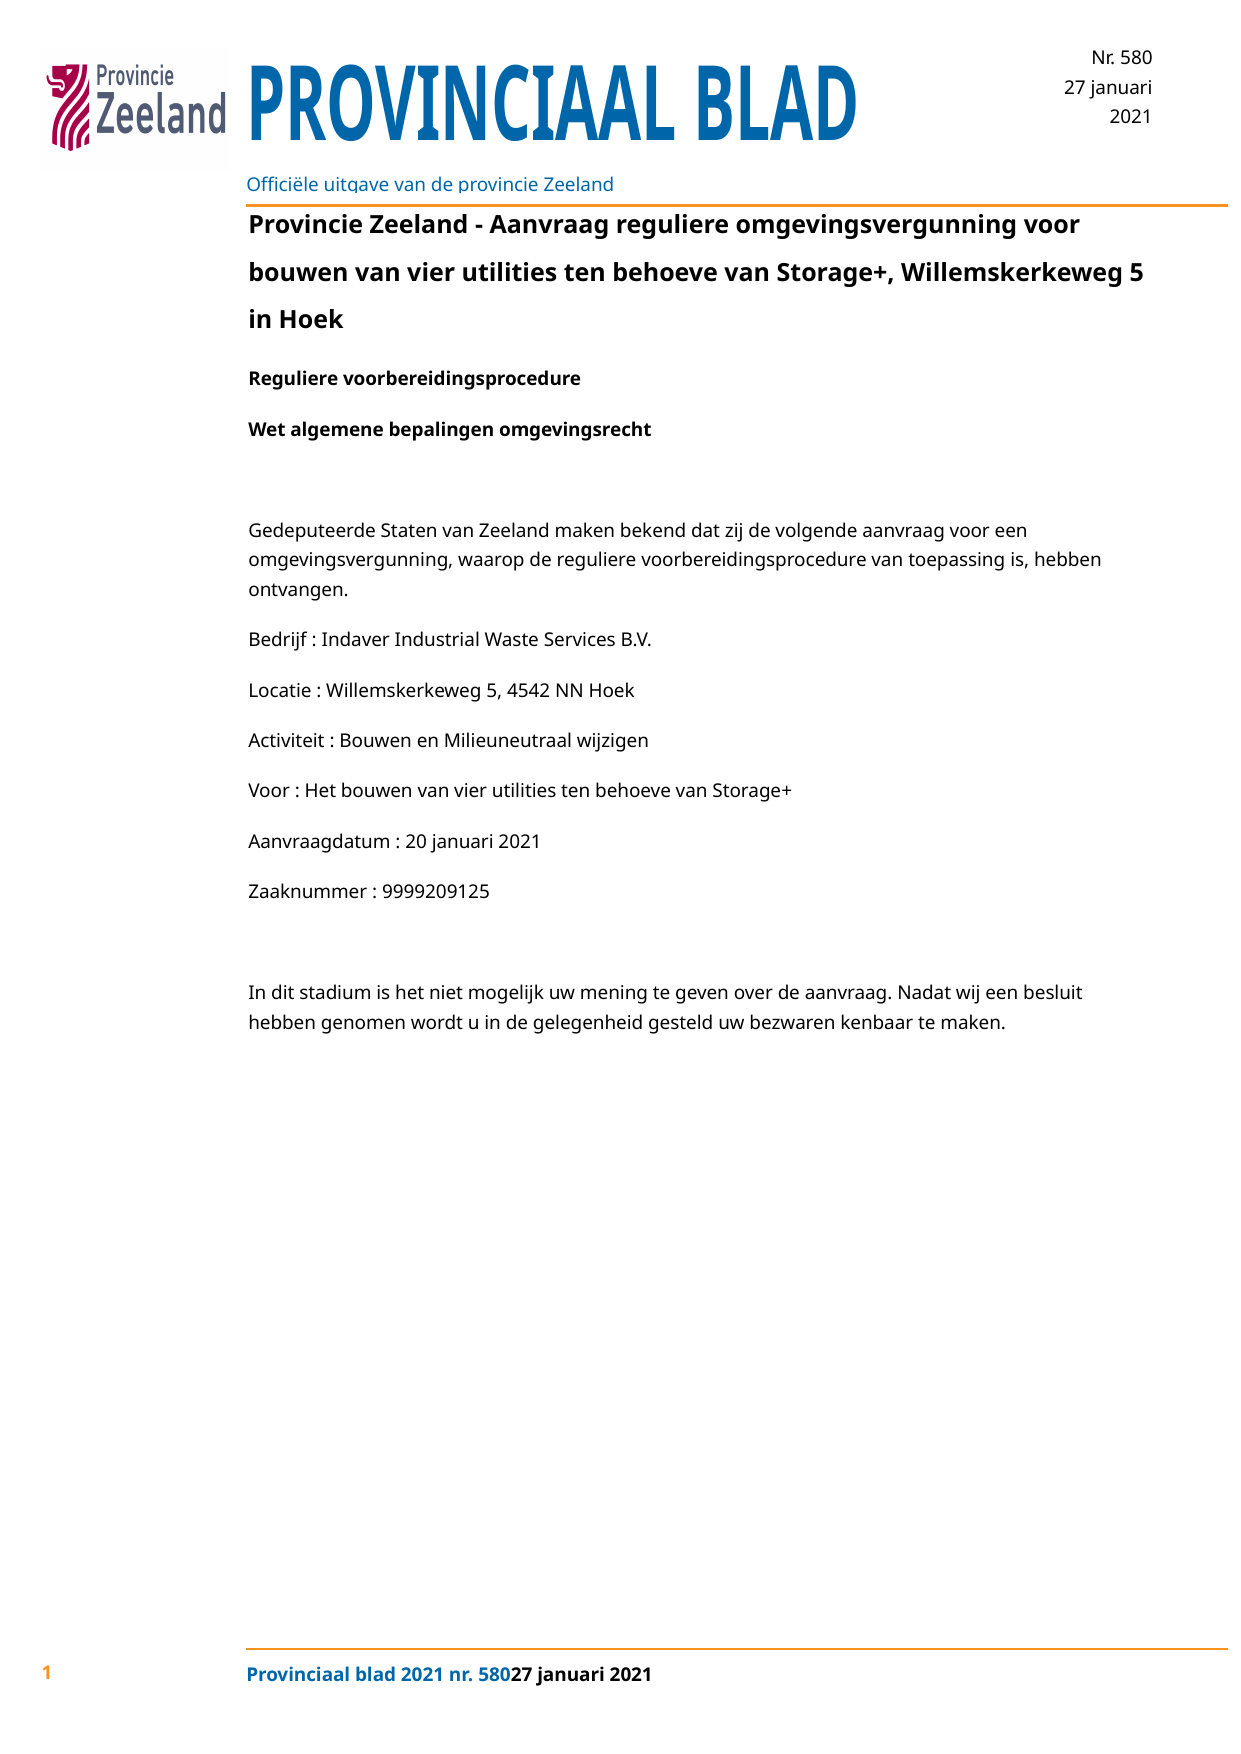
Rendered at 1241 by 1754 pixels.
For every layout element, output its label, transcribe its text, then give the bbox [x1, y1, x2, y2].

text Provincie Zeeland - Aanvraag reguliere omgevingsvergunning voor bouwen van vier utilities ten behoeve van Storage+, Willemskerkeweg 5 in Hoek [248, 207, 1152, 336]
text Zaaknummer : 9999209125 [248, 878, 1152, 904]
text Voor : Het bouwen van vier utilities ten behoeve van Storage+ [248, 778, 1152, 803]
text Aanvraagdatum : 20 januari 2021 [248, 828, 1152, 854]
picture [41, 47, 231, 172]
text Wet algemene bepalingen omgevingsrecht [248, 416, 1152, 442]
text Activiteit : Bouwen en Milieuneutraal wijzigen [248, 727, 1152, 753]
text Locatie : Willemskerkeweg 5, 4542 NN Hoek [248, 677, 1152, 702]
text Bedrijf : Indaver Industrial Waste Services B.V. [248, 626, 1152, 652]
text Reguliere voorbereidingsprocedure [248, 366, 1152, 391]
text In dit stadium is het niet mogelijk uw mening te geven over de aanvraag. Nadat wij een besluit hebben genomen wordt u in de gelegenheid gesteld uw bezwaren kenbaar te maken. [248, 979, 1152, 1034]
text Gedeputeerde Staten van Zeeland maken bekend dat zij de volgende aanvraag voor een omgevingsvergunning, waarop de reguliere voorbereidingsprocedure van toepassing is, hebben ontvangen. [248, 517, 1152, 602]
